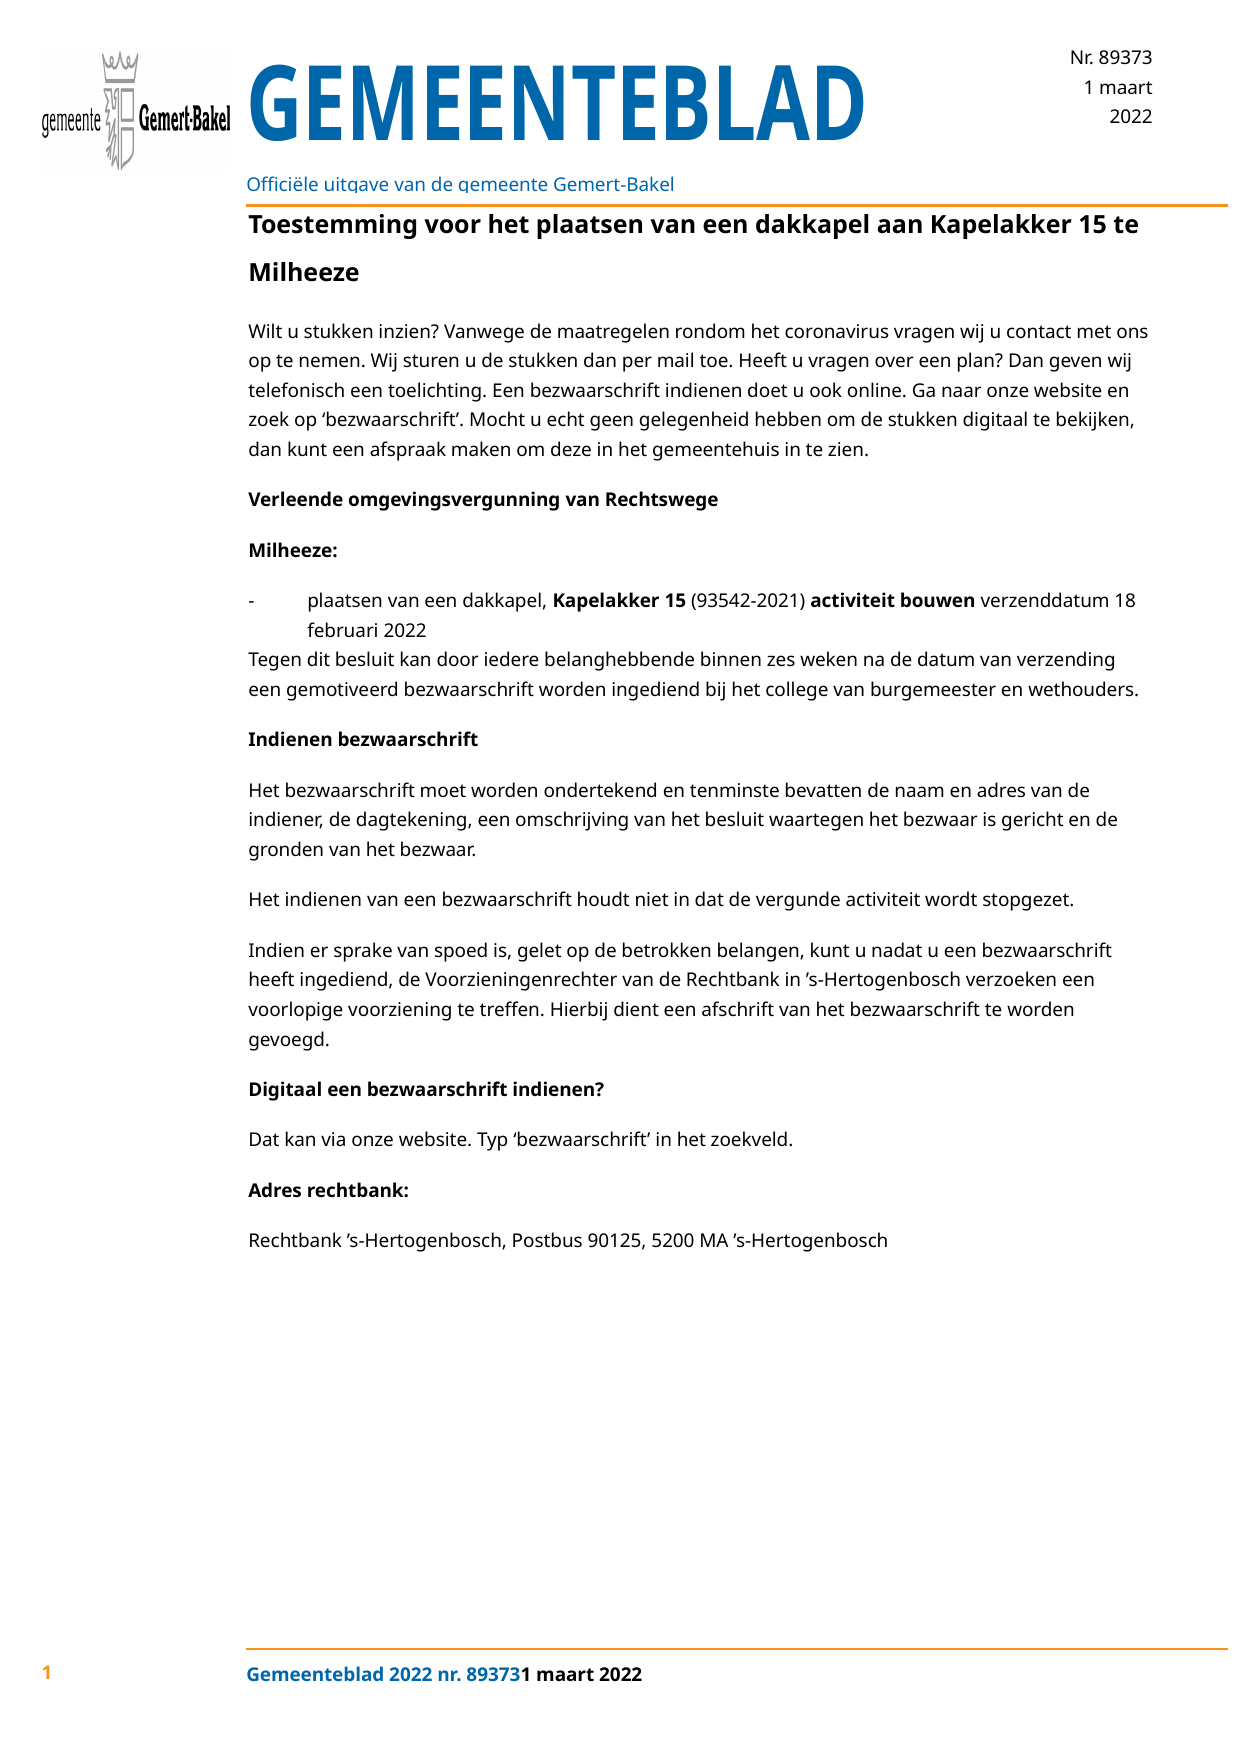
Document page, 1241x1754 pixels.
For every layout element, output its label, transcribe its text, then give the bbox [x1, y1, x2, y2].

text Adres rechtbank: [248, 1177, 1152, 1203]
text Indienen bezwaarschrift [248, 727, 1152, 752]
text Wilt u stukken inzien? Vanwege de maatregelen rondom het coronavirus vragen wij u contact met ons op te nemen. Wij sturen u de stukken dan per mail toe. Heeft u vragen over een plan? Dan geven wij telefonisch een toelichting. Een bezwaarschrift indienen doet u ook online. Ga naar onze website en zoek op ‘bezwaarschrift’. Mocht u echt geen gelegenheid hebben om de stukken digitaal te bekijken, dan kunt een afspraak maken om deze in het gemeentehuis in te zien. [248, 318, 1152, 462]
text Toestemming voor het plaatsen van een dakkapel aan Kapelakker 15 te Milheeze [248, 207, 1152, 288]
text Digitaal een bezwaarschrift indienen? [248, 1076, 1152, 1102]
text Verleende omgevingsvergunning van Rechtswege [248, 487, 1152, 512]
text Milheeze: [248, 537, 1152, 563]
text Rechtbank ’s-Hertogenbosch, Postbus 90125, 5200 MA ’s-Hertogenbosch [248, 1227, 1152, 1253]
text Tegen dit besluit kan door iedere belanghebbende binnen zes weken na de datum van verzending een gemotiveerd bezwaarschrift worden ingediend bij het college van burgemeester en wethouders. [248, 647, 1152, 702]
picture [41, 47, 231, 172]
text Indien er sprake van spoed is, gelet op de betrokken belangen, kunt u nadat u een bezwaarschrift heeft ingediend, de Voorzieningenrechter van de Rechtbank in ’s-Hertogenbosch verzoeken een voorlopige voorziening te treffen. Hierbij dient een afschrift van het bezwaarschrift te worden gevoegd. [248, 937, 1152, 1052]
text Het indienen van een bezwaarschrift houdt niet in dat de vergunde activiteit wordt stopgezet. [248, 887, 1152, 912]
text Het bezwaarschrift moet worden ondertekend en tenminste bevatten de naam en adres van de indiener, de dagtekening, een omschrijving van het besluit waartegen het bezwaar is gericht en de gronden van het bezwaar. [248, 777, 1152, 862]
list plaatsen van een dakkapel, Kapelakker 15 (93542-2021) activiteit bouwen verzenddatum 18 februari 2022 [248, 587, 1152, 643]
text Dat kan via onze website. Typ ‘bezwaarschrift’ in het zoekveld. [248, 1127, 1152, 1152]
